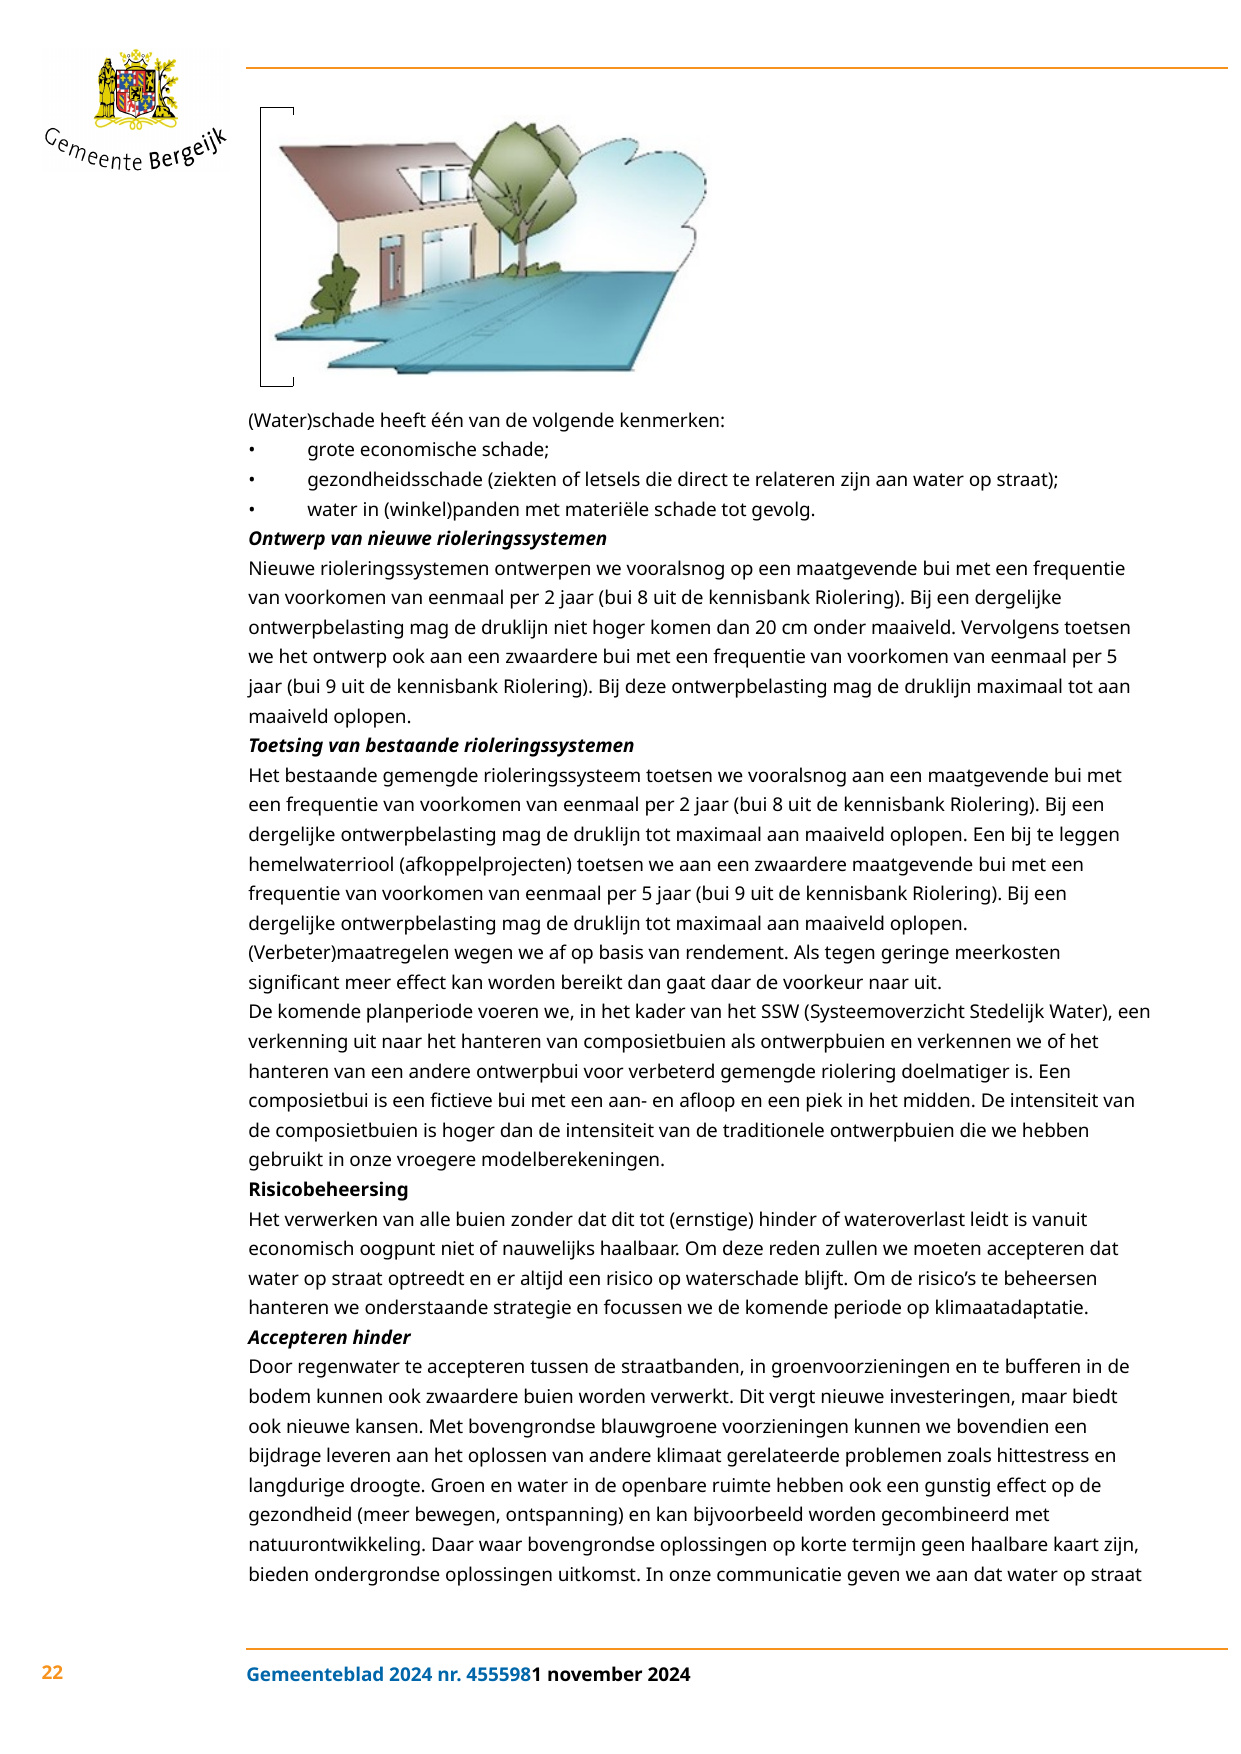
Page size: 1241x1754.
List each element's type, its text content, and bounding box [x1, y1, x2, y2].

list water in (winkel)panden met materiële schade tot gevolg. [248, 496, 1152, 521]
list grote economische schade; [248, 437, 1152, 462]
list gezondheidsschade (ziekten of letsels die direct te relateren zijn aan water op straat); [248, 466, 1152, 492]
text Risicobeheersing [248, 1176, 1152, 1202]
text Accepteren hinder [248, 1324, 1152, 1350]
text Het verwerken van alle buien zonder dat dit tot (ernstige) hinder of wateroverlast leidt is vanuit economisch oogpunt niet of nauwelijks haalbaar. Om deze reden zullen we moeten accepteren dat water op straat optreedt en er altijd een risico op waterschade blijft. Om de risico’s te beheersen hanteren we onderstaande strategie en focussen we de komende periode op klimaatadaptatie. [248, 1206, 1152, 1320]
text Het bestaande gemengde rioleringssysteem toetsen we vooralsnog aan een maatgevende bui met een frequentie van voorkomen van eenmaal per 2 jaar (bui 8 uit de kennisbank Riolering). Bij een dergelijke ontwerpbelasting mag de druklijn tot maximaal aan maaiveld oplopen. Een bij te leggen hemelwaterriool (afkoppelprojecten) toetsen we aan een zwaardere maatgevende bui met een frequentie van voorkomen van eenmaal per 5 jaar (bui 9 uit de kennisbank Riolering). Bij een dergelijke ontwerpbelasting mag de druklijn tot maximaal aan maaiveld oplopen. [248, 762, 1152, 936]
text De komende planperiode voeren we, in het kader van het SSW (Systeemoverzicht Stedelijk Water), een verkenning uit naar het hanteren van composietbuien als ontwerpbuien en verkennen we of het hanteren van een andere ontwerpbui voor verbeterd gemengde riolering doelmatiger is. Een composietbui is een fictieve bui met een aan- en afloop en een piek in het midden. De intensiteit van de composietbuien is hoger dan de intensiteit van de traditionele ontwerpbuien die we hebben gebruikt in onze vroegere modelberekeningen. [248, 999, 1152, 1172]
text Nieuwe rioleringssystemen ontwerpen we vooralsnog op een maatgevende bui met een frequentie van voorkomen van eenmaal per 2 jaar (bui 8 uit de kennisbank Riolering). Bij een dergelijke ontwerpbelasting mag de druklijn niet hoger komen dan 20 cm onder maaiveld. Vervolgens toetsen we het ontwerp ook aan een zwaardere bui met een frequentie van voorkomen van eenmaal per 5 jaar (bui 9 uit de kennisbank Riolering). Bij deze ontwerpbelasting mag de druklijn maximaal tot aan maaiveld oplopen. [248, 555, 1152, 728]
text (Verbeter)maatregelen wegen we af op basis van rendement. Als tegen geringe meerkosten significant meer effect kan worden bereikt dan gaat daar de voorkeur naar uit. [248, 939, 1152, 995]
text (Water)schade heeft één van de volgende kenmerken: [248, 407, 1152, 433]
text Ontwerp van nieuwe rioleringssystemen [248, 525, 1152, 551]
text Toetsing van bestaande rioleringssystemen [248, 732, 1152, 758]
picture [41, 47, 231, 172]
picture [268, 115, 712, 377]
text Door regenwater te accepteren tussen de straatbanden, in groenvoorzieningen en te bufferen in de bodem kunnen ook zwaardere buien worden verwerkt. Dit vergt nieuwe investeringen, maar biedt ook nieuwe kansen. Met bovengrondse blauwgroene voorzieningen kunnen we bovendien een bijdrage leveren aan het oplossen van andere klimaat gerelateerde problemen zoals hittestress en langdurige droogte. Groen en water in de openbare ruimte hebben ook een gunstig effect op de gezondheid (meer bewegen, ontspanning) en kan bijvoorbeeld worden gecombineerd met natuurontwikkeling. Daar waar bovengrondse oplossingen op korte termijn geen haalbare kaart zijn, bieden ondergrondse oplossingen uitkomst. In onze communicatie geven we aan dat water op straat [248, 1354, 1152, 1586]
